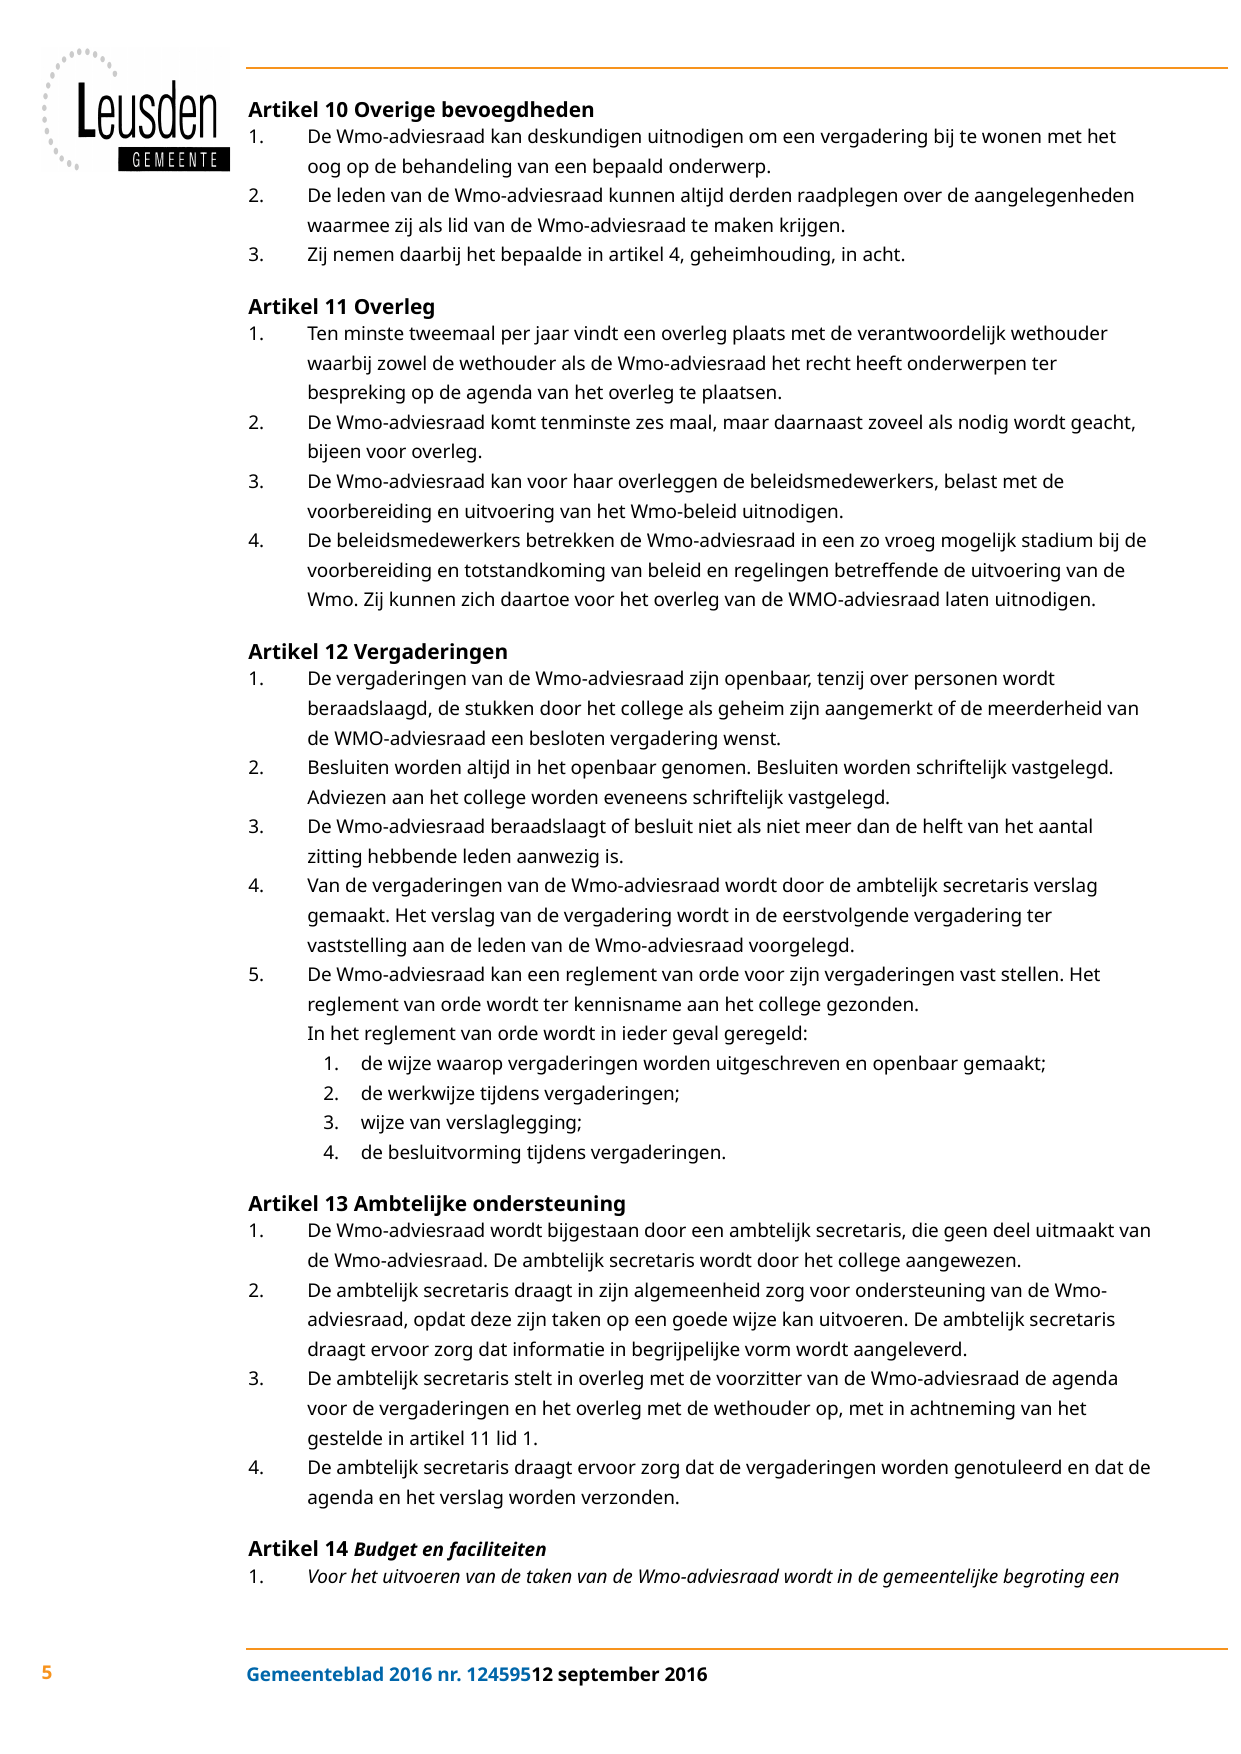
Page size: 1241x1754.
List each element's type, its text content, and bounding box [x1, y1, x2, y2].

list De Wmo-adviesraad komt tenminste zes maal, maar daarnaast zoveel als nodig wordt geacht, bijeen voor overleg. [248, 409, 1152, 464]
list De beleidsmedewerkers betrekken de Wmo-adviesraad in een zo vroeg mogelijk stadium bij de voorbereiding en totstandkoming van beleid en regelingen betreffende de uitvoering van de Wmo. Zij kunnen zich daartoe voor het overleg van de WMO-adviesraad laten uitnodigen. [248, 527, 1152, 612]
list wijze van verslaglegging; [323, 1109, 1152, 1135]
list De ambtelijk secretaris draagt ervoor zorg dat de vergaderingen worden genotuleerd en dat de agenda en het verslag worden verzonden. [248, 1454, 1152, 1510]
list De Wmo-adviesraad kan een reglement van orde voor zijn vergaderingen vast stellen. Het reglement van orde wordt ter kennisname aan het college gezonden. [248, 961, 1152, 1017]
text Artikel 12 Vergaderingen [248, 637, 1152, 666]
list de wijze waarop vergaderingen worden uitgeschreven en openbaar gemaakt; [323, 1050, 1152, 1076]
list De leden van de Wmo-adviesraad kunnen altijd derden raadplegen over de aangelegenheden waarmee zij als lid van de Wmo-adviesraad te maken krijgen. [248, 182, 1152, 238]
list de besluitvorming tijdens vergaderingen. [323, 1139, 1152, 1164]
list de werkwijze tijdens vergaderingen; [323, 1080, 1152, 1105]
list De Wmo-adviesraad kan voor haar overleggen de beleidsmedewerkers, belast met de voorbereiding en uitvoering van het Wmo-beleid uitnodigen. [248, 468, 1152, 524]
list Voor het uitvoeren van de taken van de Wmo-adviesraad wordt in de gemeentelijke begroting een [248, 1563, 1152, 1588]
list De ambtelijk secretaris draagt in zijn algemeenheid zorg voor ondersteuning van de Wmo-adviesraad, opdat deze zijn taken op een goede wijze kan uitvoeren. De ambtelijk secretaris draagt ervoor zorg dat informatie in begrijpelijke vorm wordt aangeleverd. [248, 1277, 1152, 1362]
list De ambtelijk secretaris stelt in overleg met de voorzitter van de Wmo-adviesraad de agenda voor de vergaderingen en het overleg met de wethouder op, met in achtneming van het gestelde in artikel 11 lid 1. [248, 1366, 1152, 1451]
list Besluiten worden altijd in het openbaar genomen. Besluiten worden schriftelijk vastgelegd. Adviezen aan het college worden eveneens schriftelijk vastgelegd. [248, 754, 1152, 809]
list De Wmo-adviesraad wordt bijgestaan door een ambtelijk secretaris, die geen deel uitmaakt van de Wmo-adviesraad. De ambtelijk secretaris wordt door het college aangewezen. [248, 1218, 1152, 1273]
list Zij nemen daarbij het bepaalde in artikel 4, geheimhouding, in acht. [248, 242, 1152, 267]
list De vergaderingen van de Wmo-adviesraad zijn openbaar, tenzij over personen wordt beraadslaagd, de stukken door het college als geheim zijn aangemerkt of de meerderheid van de WMO-adviesraad een besloten vergadering wenst. [248, 666, 1152, 750]
list In het reglement van orde wordt in ieder geval geregeld: [248, 1021, 1152, 1046]
text Artikel 10 Overige bevoegdheden [248, 95, 1152, 123]
text Artikel 13 Ambtelijke ondersteuning [248, 1189, 1152, 1218]
list Ten minste tweemaal per jaar vindt een overleg plaats met de verantwoordelijk wethouder waarbij zowel de wethouder als de Wmo-adviesraad het recht heeft onderwerpen ter bespreking op de agenda van het overleg te plaatsen. [248, 320, 1152, 405]
text Artikel 14 Budget en faciliteiten [248, 1534, 1152, 1563]
list De Wmo-adviesraad kan deskundigen uitnodigen om een vergadering bij te wonen met het oog op de behandeling van een bepaald onderwerp. [248, 123, 1152, 178]
picture [41, 47, 231, 172]
text Artikel 11 Overleg [248, 292, 1152, 320]
list Van de vergaderingen van de Wmo-adviesraad wordt door de ambtelijk secretaris verslag gemaakt. Het verslag van de vergadering wordt in de eerstvolgende vergadering ter vaststelling aan de leden van de Wmo-adviesraad voorgelegd. [248, 873, 1152, 957]
list De Wmo-adviesraad beraadslaagt of besluit niet als niet meer dan de helft van het aantal zitting hebbende leden aanwezig is. [248, 813, 1152, 869]
